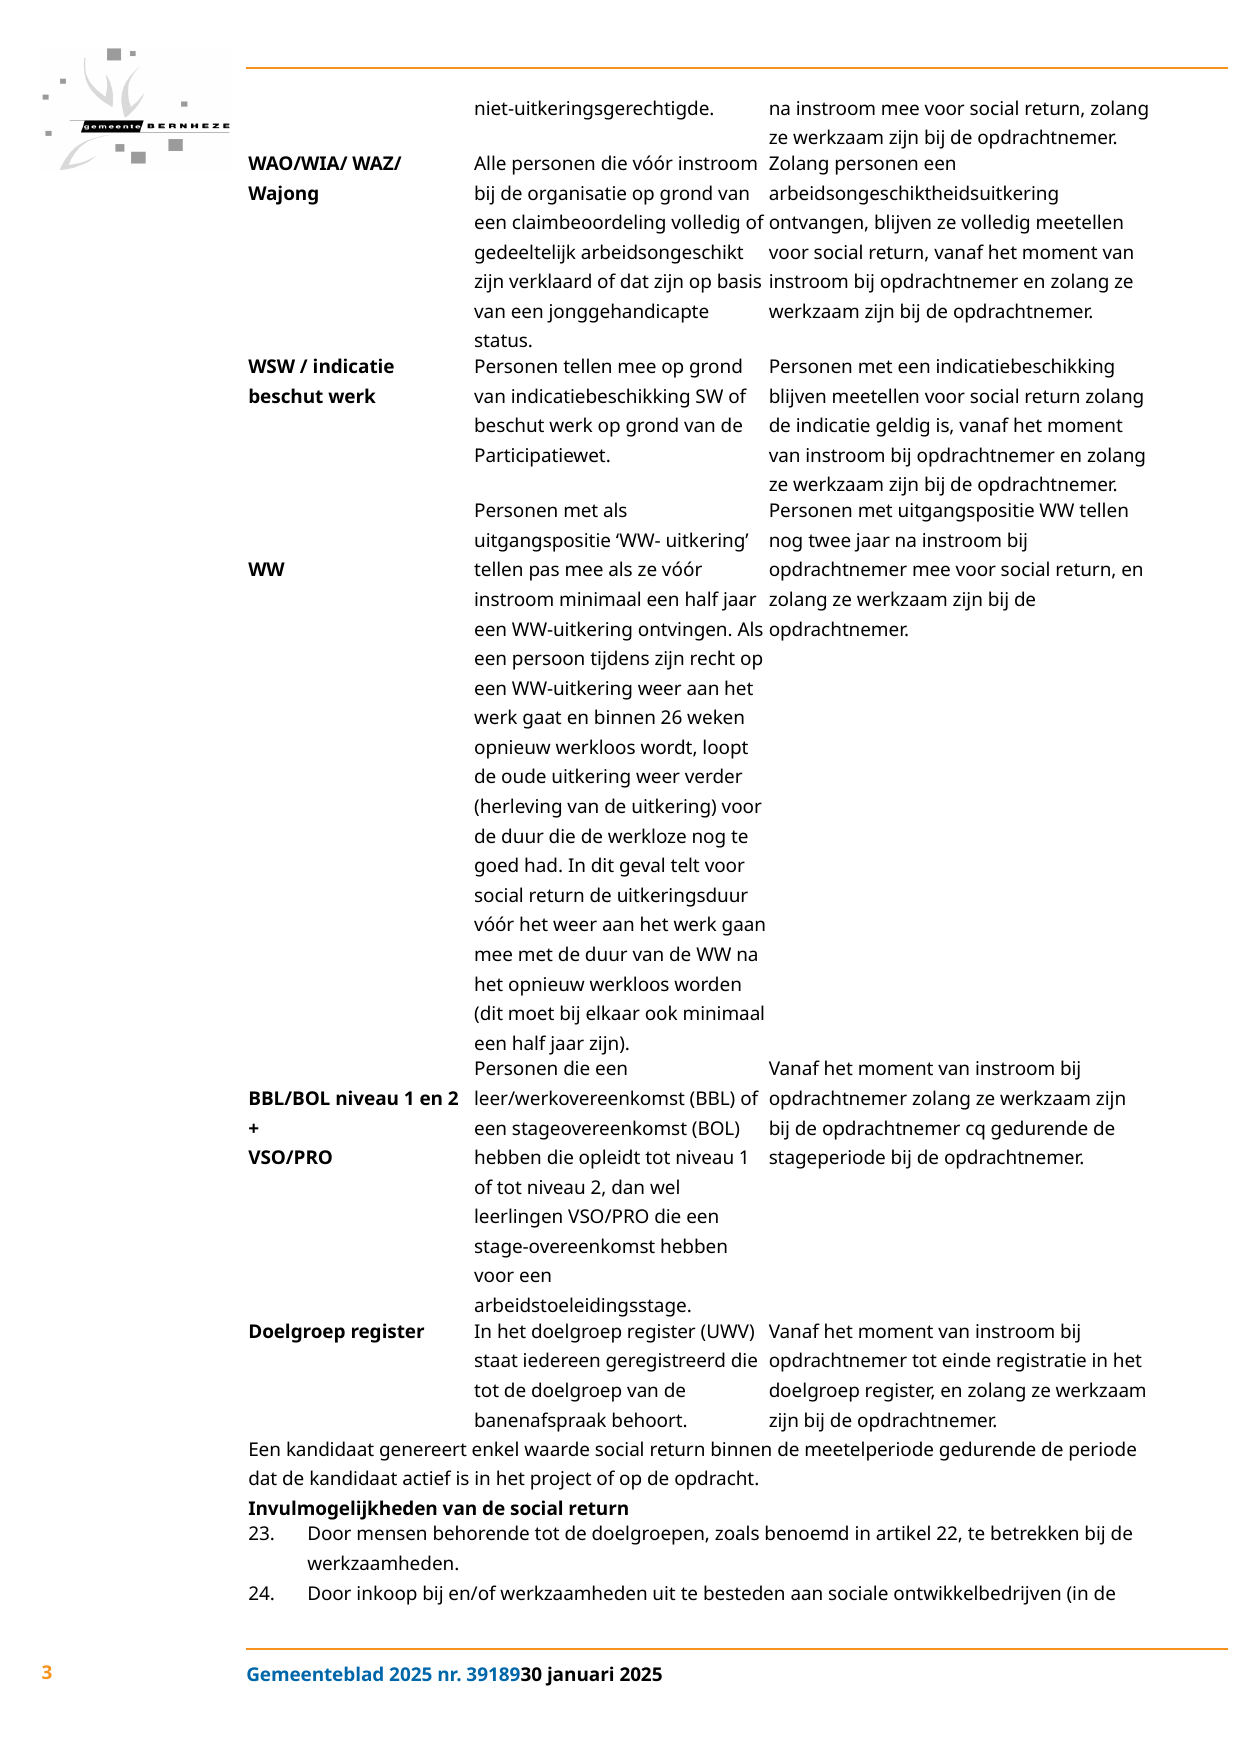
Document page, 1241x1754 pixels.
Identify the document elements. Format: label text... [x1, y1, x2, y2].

table_cell Personen tellen mee op grond van indicatiebeschikking SW of beschut werk op grond van de Participatiewet. [474, 353, 768, 497]
table_cell WW [248, 498, 474, 1056]
text Invulmogelijkheden van de social return [248, 1495, 1152, 1521]
table_cell Personen met een indicatiebeschikking blijven meetellen voor social return zolang de indicatie geldig is, vanaf het moment van instroom bij opdrachtnemer en zolang ze werkzaam zijn bij de opdrachtnemer. [769, 353, 1152, 497]
table_cell Zolang personen een arbeidsongeschiktheidsuitkering ontvangen, blijven ze volledig meetellen voor social return, vanaf het moment van instroom bij opdrachtnemer en zolang ze werkzaam zijn bij de opdrachtnemer. [769, 150, 1152, 353]
table_cell Alle personen die vóór instroom bij de organisatie op grond van een claimbeoordeling volledig of gedeeltelijk arbeidsongeschikt zijn verklaard of dat zijn op basis van een jonggehandicapte status. [474, 150, 768, 353]
table_cell [248, 95, 474, 150]
table_cell Personen met uitgangspositie WW tellen nog twee jaar na instroom bij opdrachtnemer mee voor social return, en zolang ze werkzaam zijn bij de opdrachtnemer. [769, 498, 1152, 1056]
list Door inkoop bij en/of werkzaamheden uit te besteden aan sociale ontwikkelbedrijven (in de [248, 1580, 1152, 1606]
table_cell Vanaf het moment van instroom bij opdrachtnemer zolang ze werkzaam zijn bij de opdrachtnemer cq gedurende de stageperiode bij de opdrachtnemer. [769, 1056, 1152, 1318]
text Een kandidaat genereert enkel waarde social return binnen de meetelperiode gedurende de periode dat de kandidaat actief is in het project of op de opdracht. [248, 1436, 1152, 1491]
table_cell Vanaf het moment van instroom bij opdrachtnemer tot einde registratie in het doelgroep register, en zolang ze werkzaam zijn bij de opdrachtnemer. [769, 1318, 1152, 1432]
table_cell Doelgroep register [248, 1318, 474, 1432]
table_cell BBL/BOL niveau 1 en 2 + VSO/PRO [248, 1056, 474, 1318]
table_cell WAO/WIA/ WAZ/ Wajong [248, 150, 474, 353]
table_cell Personen die een leer/werkovereenkomst (BBL) of een stageovereenkomst (BOL) hebben die opleidt tot niveau 1 of tot niveau 2, dan wel leerlingen VSO/PRO die een stage-overeenkomst hebben voor een arbeidstoeleidingsstage. [474, 1056, 768, 1318]
table_cell In het doelgroep register (UWV) staat iedereen geregistreerd die tot de doelgroep van de banenafspraak behoort. [474, 1318, 768, 1432]
table_cell WSW / indicatie beschut werk [248, 353, 474, 497]
table_cell na instroom mee voor social return, zolang ze werkzaam zijn bij de opdrachtnemer. [769, 95, 1152, 150]
picture [41, 47, 231, 172]
table_cell niet-uitkeringsgerechtigde. [474, 95, 768, 150]
list Door mensen behorende tot de doelgroepen, zoals benoemd in artikel 22, te betrekken bij de werkzaamheden. [248, 1521, 1152, 1576]
table_cell Personen met als uitgangspositie ‘WW- uitkering’ tellen pas mee als ze vóór instroom minimaal een half jaar een WW-uitkering ontvingen. Als een persoon tijdens zijn recht op een WW-uitkering weer aan het werk gaat en binnen 26 weken opnieuw werkloos wordt, loopt de oude uitkering weer verder (herleving van de uitkering) voor de duur die de werkloze nog te goed had. In dit geval telt voor social return de uitkeringsduur vóór het weer aan het werk gaan mee met de duur van de WW na het opnieuw werkloos worden (dit moet bij elkaar ook minimaal een half jaar zijn). [474, 498, 768, 1056]
